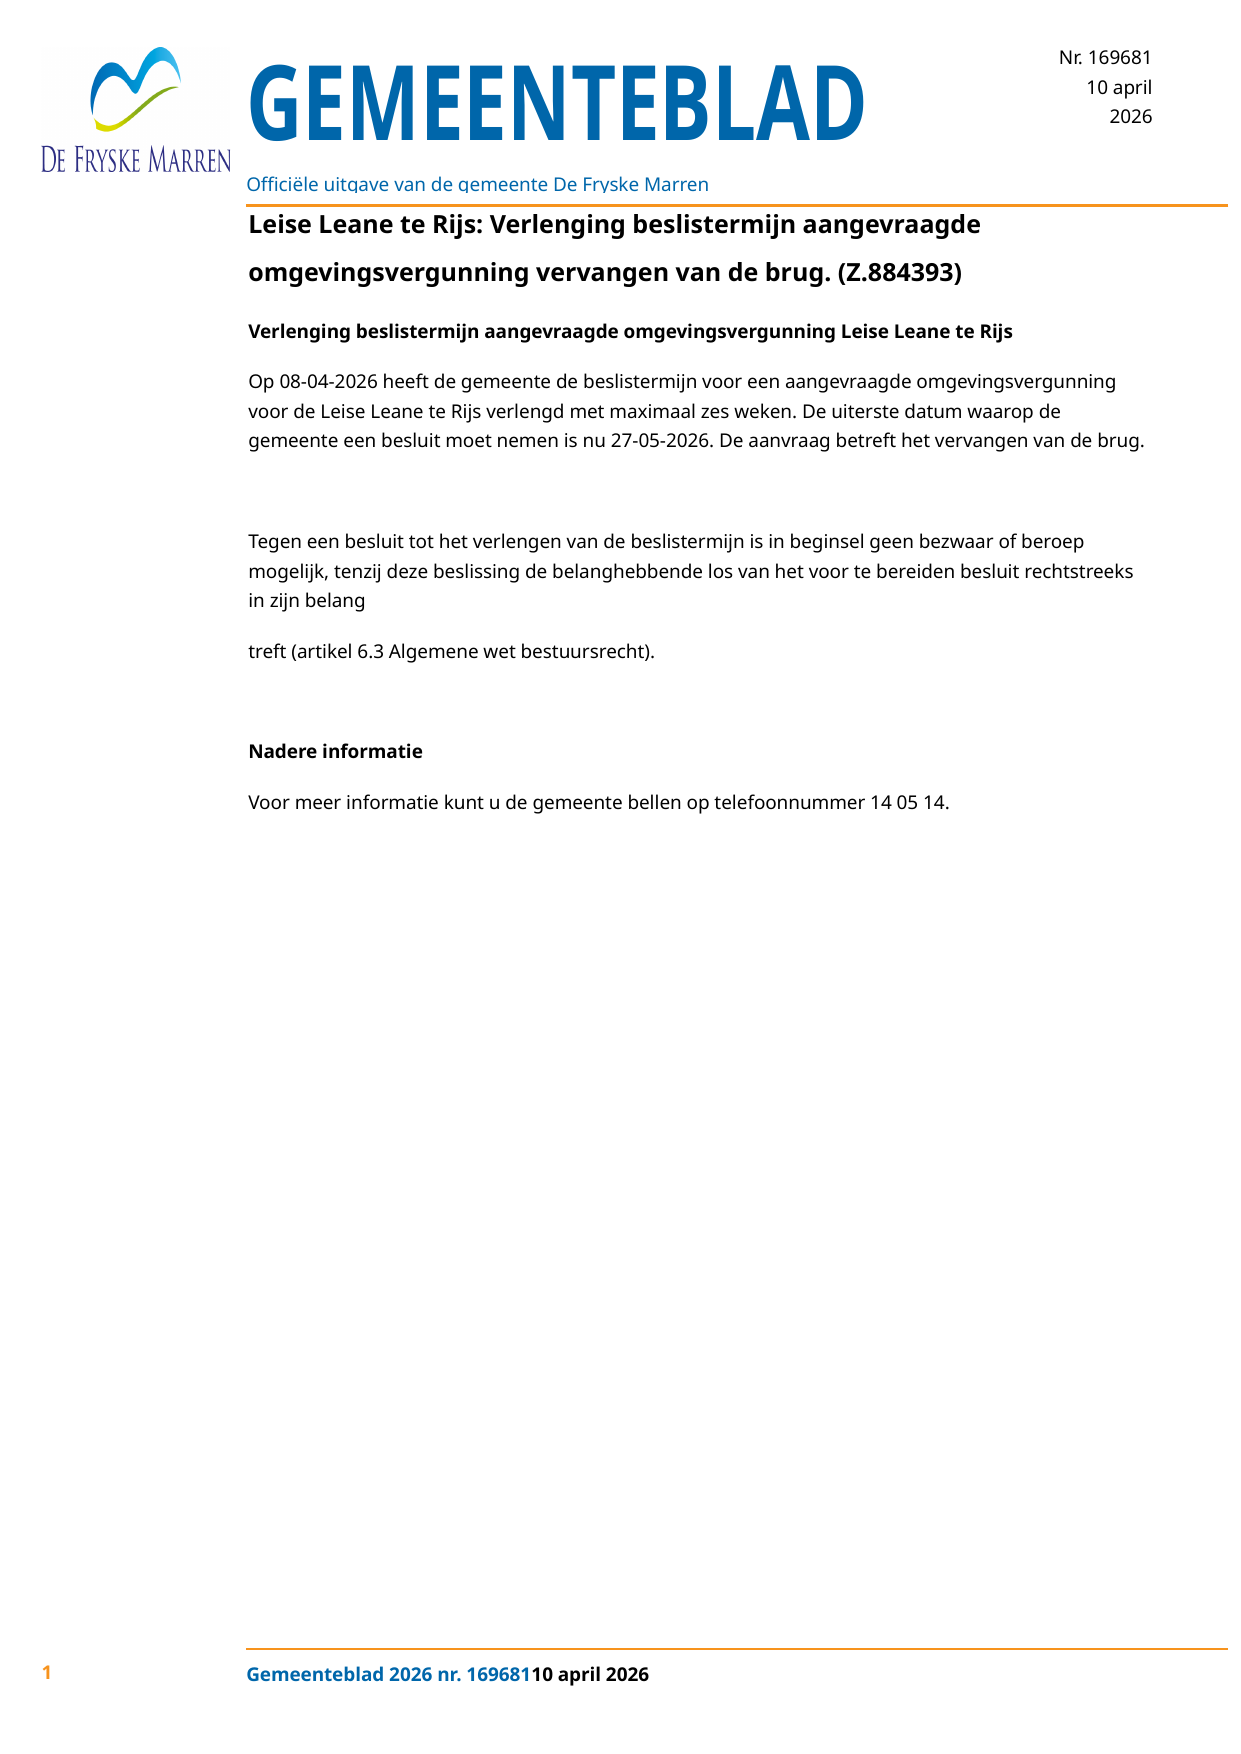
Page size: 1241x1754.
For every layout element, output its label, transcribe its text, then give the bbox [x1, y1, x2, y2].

text treft (artikel 6.3 Algemene wet bestuursrecht). [248, 638, 1152, 664]
picture [41, 47, 231, 172]
text Leise Leane te Rijs: Verlenging beslistermijn aangevraagde omgevingsvergunning vervangen van de brug. (Z.884393) [248, 207, 1152, 288]
text Verlenging beslistermijn aangevraagde omgevingsvergunning Leise Leane te Rijs [248, 318, 1152, 344]
text Voor meer informatie kunt u de gemeente bellen op telefoonnummer 14 05 14. [248, 789, 1152, 815]
text Op 08-04-2026 heeft de gemeente de beslistermijn voor een aangevraagde omgevingsvergunning voor de Leise Leane te Rijs verlengd met maximaal zes weken. De uiterste datum waarop de gemeente een besluit moet nemen is nu 27-05-2026. De aanvraag betreft het vervangen van de brug. [248, 368, 1152, 453]
text Tegen een besluit tot het verlengen van de beslistermijn is in beginsel geen bezwaar of beroep mogelijk, tenzij deze beslissing de belanghebbende los van het voor te bereiden besluit rechtstreeks in zijn belang [248, 528, 1152, 613]
text Nadere informatie [248, 739, 1152, 764]
